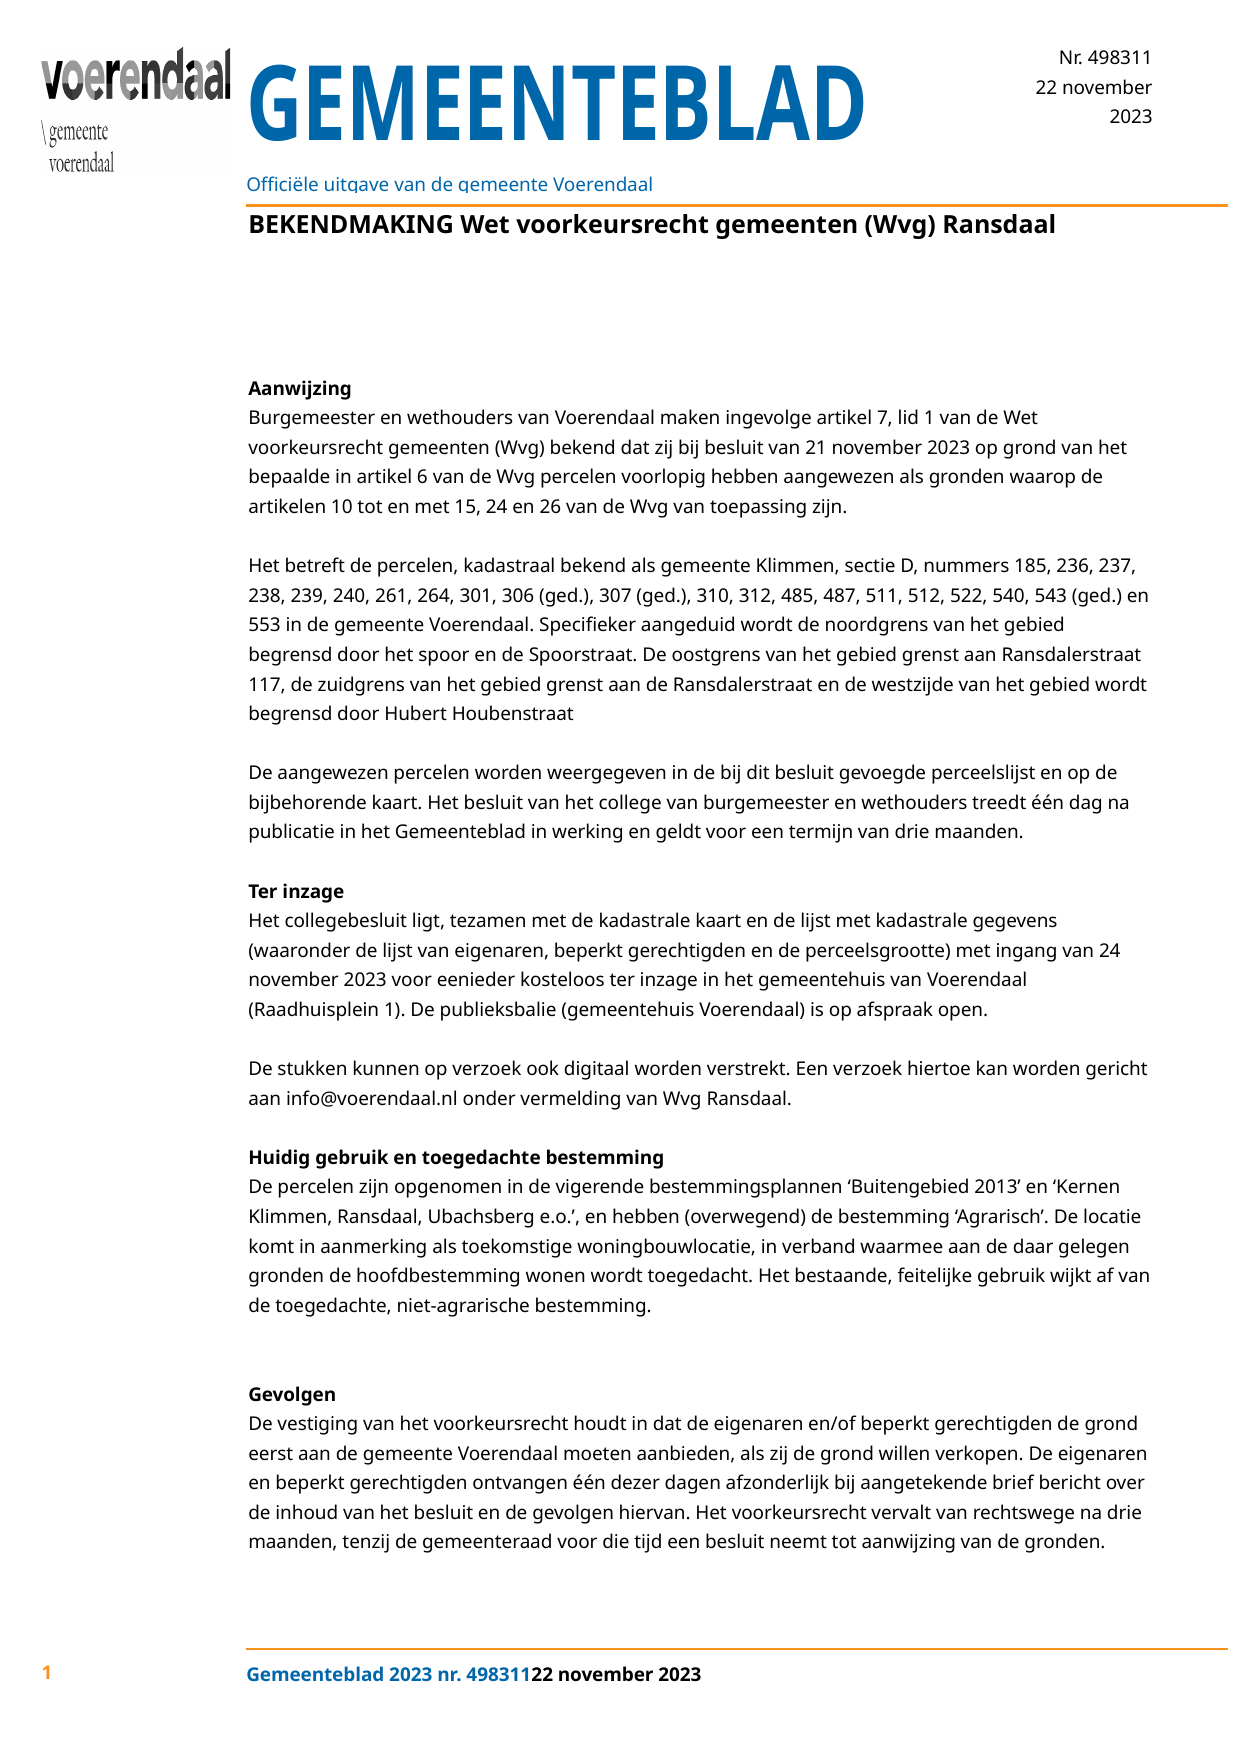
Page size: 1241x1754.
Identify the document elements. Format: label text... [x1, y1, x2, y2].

text Aanwijzing [248, 375, 1152, 401]
text De stukken kunnen op verzoek ook digitaal worden verstrekt. Een verzoek hiertoe kan worden gericht aan info@voerendaal.nl onder vermelding van Wvg Ransdaal. [248, 1055, 1152, 1111]
text Het collegebesluit ligt, tezamen met de kadastrale kaart en de lijst met kadastrale gegevens (waaronder de lijst van eigenaren, beperkt gerechtigden en de perceelsgrootte) met ingang van 24 november 2023 voor eenieder kosteloos ter inzage in het gemeentehuis van Voerendaal (Raadhuisplein 1). De publieksbalie (gemeentehuis Voerendaal) is op afspraak open. [248, 907, 1152, 1022]
picture [41, 47, 231, 172]
text Gevolgen [248, 1381, 1152, 1406]
text De aangewezen percelen worden weergegeven in de bij dit besluit gevoegde perceelslijst en op de bijbehorende kaart. Het besluit van het college van burgemeester en wethouders treedt één dag na publicatie in het Gemeenteblad in werking en geldt voor een termijn van drie maanden. [248, 759, 1152, 844]
text Het betreft de percelen, kadastraal bekend als gemeente Klimmen, sectie D, nummers 185, 236, 237, 238, 239, 240, 261, 264, 301, 306 (ged.), 307 (ged.), 310, 312, 485, 487, 511, 512, 522, 540, 543 (ged.) en 553 in de gemeente Voerendaal. Specifieker aangeduid wordt de noordgrens van het gebied begrensd door het spoor en de Spoorstraat. De oostgrens van het gebied grenst aan Ransdalerstraat 117, de zuidgrens van het gebied grenst aan de Ransdalerstraat en de westzijde van het gebied wordt begrensd door Hubert Houbenstraat [248, 552, 1152, 726]
text De percelen zijn opgenomen in de vigerende bestemmingsplannen ‘Buitengebied 2013’ en ‘Kernen Klimmen, Ransdaal, Ubachsberg e.o.’, en hebben (overwegend) de bestemming ‘Agrarisch’. De locatie komt in aanmerking als toekomstige woningbouwlocatie, in verband waarmee aan de daar gelegen gronden de hoofdbestemming wonen wordt toegedacht. Het bestaande, feitelijke gebruik wijkt af van de toegedachte, niet-agrarische bestemming. [248, 1174, 1152, 1318]
text De vestiging van het voorkeursrecht houdt in dat de eigenaren en/of beperkt gerechtigden de grond eerst aan de gemeente Voerendaal moeten aanbieden, als zij de grond willen verkopen. De eigenaren en beperkt gerechtigden ontvangen één dezer dagen afzonderlijk bij aangetekende brief bericht over de inhoud van het besluit en de gevolgen hiervan. Het voorkeursrecht vervalt van rechtswege na drie maanden, tenzij de gemeenteraad voor die tijd een besluit neemt tot aanwijzing van de gronden. [248, 1410, 1152, 1554]
text Ter inzage [248, 878, 1152, 903]
text Huidig gebruik en toegedachte bestemming [248, 1144, 1152, 1170]
text Burgemeester en wethouders van Voerendaal maken ingevolge artikel 7, lid 1 van de Wet voorkeursrecht gemeenten (Wvg) bekend dat zij bij besluit van 21 november 2023 op grond van het bepaalde in artikel 6 van de Wvg percelen voorlopig hebben aangewezen als gronden waarop de artikelen 10 tot en met 15, 24 en 26 van de Wvg van toepassing zijn. [248, 404, 1152, 519]
text BEKENDMAKING Wet voorkeursrecht gemeenten (Wvg) Ransdaal [248, 207, 1152, 241]
